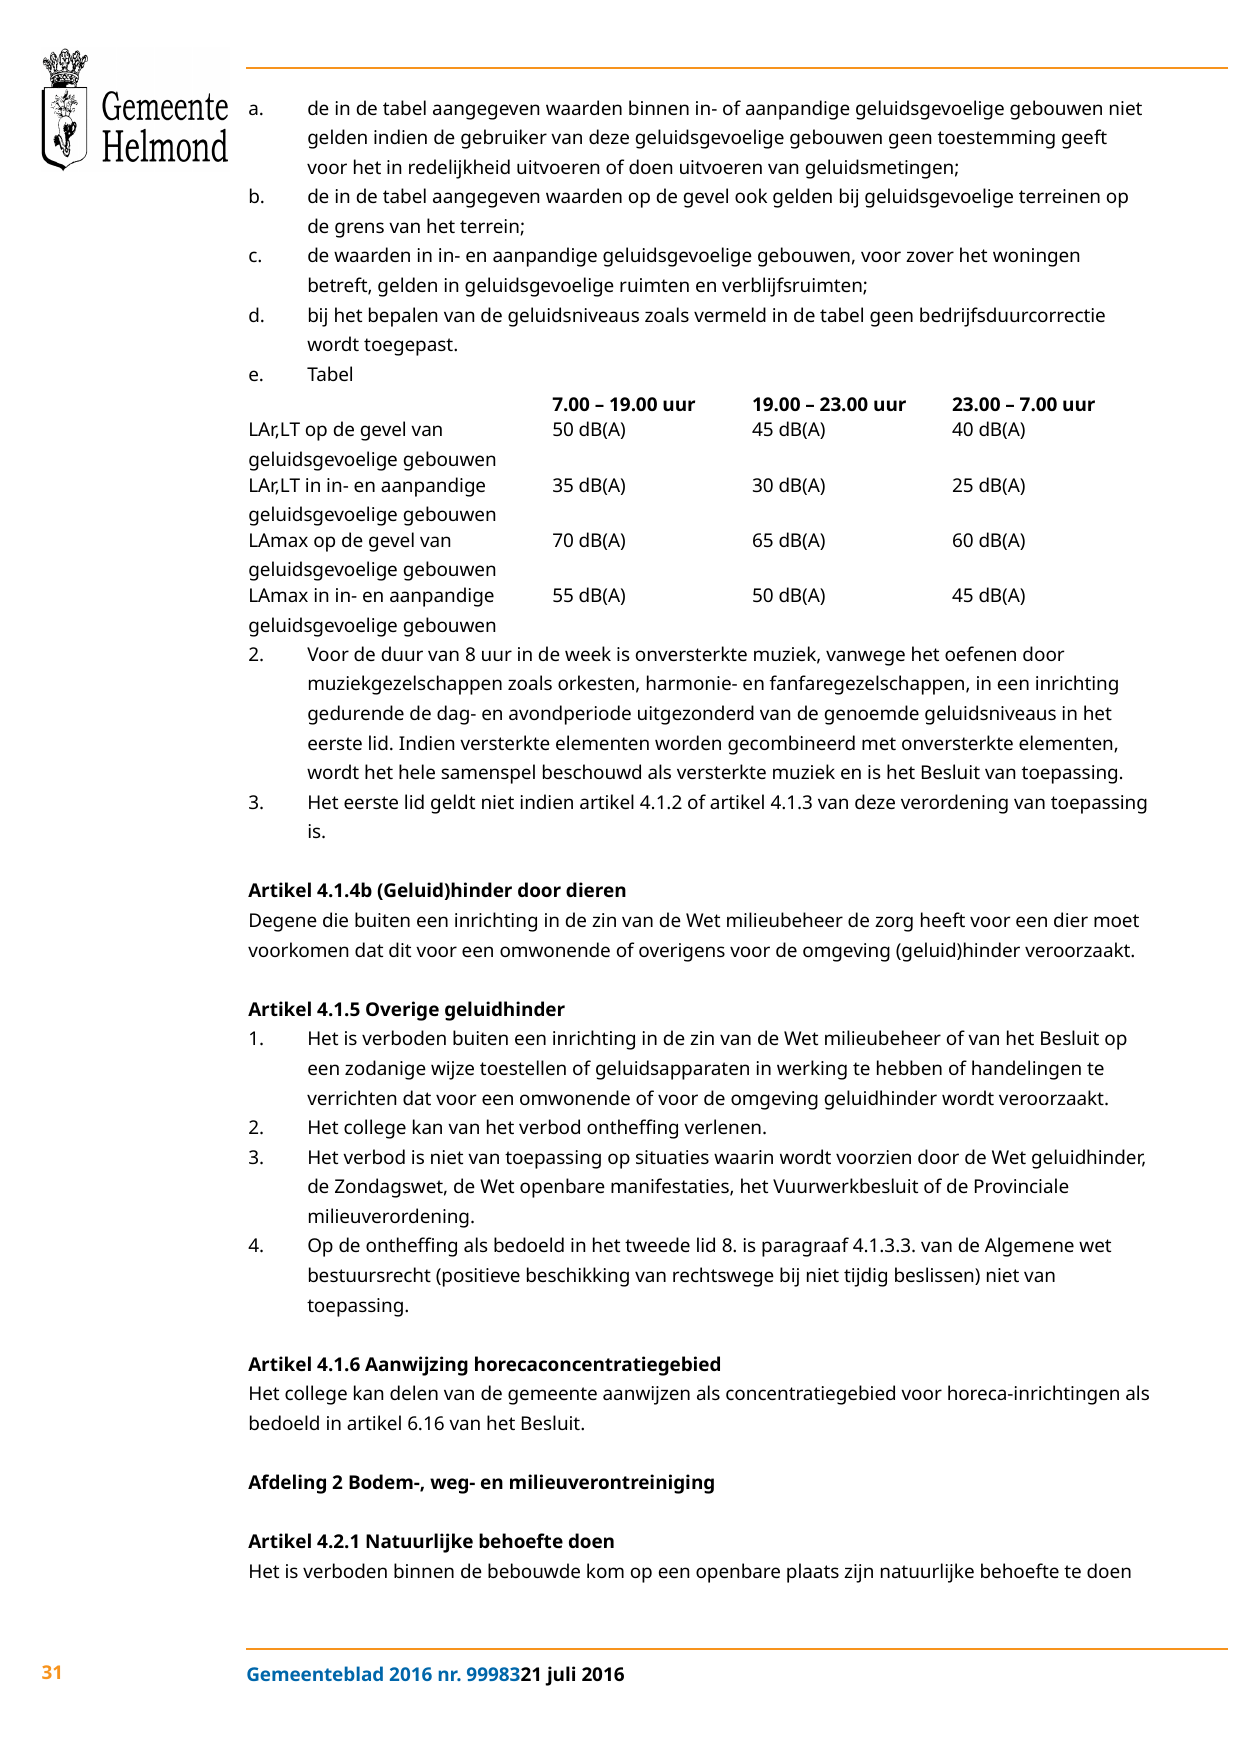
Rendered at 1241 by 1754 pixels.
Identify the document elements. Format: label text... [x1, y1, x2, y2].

table_cell 40 dB(A) [952, 416, 1152, 472]
table_cell 45 dB(A) [752, 416, 952, 472]
table_cell LAmax in in- en aanpandige geluidsgevoelige gebouwen [248, 583, 552, 638]
table_cell LAmax op de gevel van geluidsgevoelige gebouwen [248, 527, 552, 582]
list Op de ontheffing als bedoeld in het tweede lid 8. is paragraaf 4.1.3.3. van de Algemene wet bestuursrecht (positieve beschikking van rechtswege bij niet tijdig beslissen) niet van toepassing. [248, 1233, 1152, 1317]
table_cell 50 dB(A) [752, 583, 952, 638]
list de in de tabel aangegeven waarden binnen in- of aanpandige geluidsgevoelige gebouwen niet gelden indien de gebruiker van deze geluidsgevoelige gebouwen geen toestemming geeft voor het in redelijkheid uitvoeren of doen uitvoeren van geluidsmetingen; [248, 95, 1152, 180]
table_cell 55 dB(A) [552, 583, 752, 638]
picture [41, 47, 231, 172]
table_cell 45 dB(A) [952, 583, 1152, 638]
list Het verbod is niet van toepassing op situaties waarin wordt voorzien door de Wet geluidhinder, de Zondagswet, de Wet openbare manifestaties, het Vuurwerkbesluit of de Provinciale milieuverordening. [248, 1144, 1152, 1229]
text Artikel 4.2.1 Natuurlijke behoefte doen [248, 1528, 1152, 1554]
list Tabel [248, 361, 1152, 387]
text Het college kan delen van de gemeente aanwijzen als concentratiegebied voor horeca-inrichtingen als bedoeld in artikel 6.16 van het Besluit. [248, 1381, 1152, 1436]
table_cell LAr,LT in in- en aanpandige geluidsgevoelige gebouwen [248, 472, 552, 527]
table_header 19.00 – 23.00 uur [752, 391, 952, 416]
text Artikel 4.1.4b (Geluid)hinder door dieren [248, 878, 1152, 903]
text Het is verboden binnen de bebouwde kom op een openbare plaats zijn natuurlijke behoefte te doen [248, 1558, 1152, 1584]
table_cell 30 dB(A) [752, 472, 952, 527]
list Het eerste lid geldt niet indien artikel 4.1.2 of artikel 4.1.3 van deze verordening van toepassing is. [248, 789, 1152, 844]
table_cell 65 dB(A) [752, 527, 952, 582]
list Het is verboden buiten een inrichting in de zin van de Wet milieubeheer of van het Besluit op een zodanige wijze toestellen of geluidsapparaten in werking te hebben of handelingen te verrichten dat voor een omwonende of voor de omgeving geluidhinder wordt veroorzaakt. [248, 1026, 1152, 1110]
list bij het bepalen van de geluidsniveaus zoals vermeld in de tabel geen bedrijfsduurcorrectie wordt toegepast. [248, 302, 1152, 357]
table_cell 25 dB(A) [952, 472, 1152, 527]
text Afdeling 2 Bodem-, weg- en milieuverontreiniging [248, 1469, 1152, 1495]
table_header [248, 391, 552, 416]
list de in de tabel aangegeven waarden op de gevel ook gelden bij geluidsgevoelige terreinen op de grens van het terrein; [248, 183, 1152, 239]
table_header 23.00 – 7.00 uur [952, 391, 1152, 416]
table_cell 50 dB(A) [552, 416, 752, 472]
text Artikel 4.1.6 Aanwijzing horecaconcentratiegebied [248, 1351, 1152, 1377]
table_cell 70 dB(A) [552, 527, 752, 582]
table_cell 35 dB(A) [552, 472, 752, 527]
table_cell 60 dB(A) [952, 527, 1152, 582]
table_header 7.00 – 19.00 uur [552, 391, 752, 416]
text Degene die buiten een inrichting in de zin van de Wet milieubeheer de zorg heeft voor een dier moet voorkomen dat dit voor een omwonende of overigens voor de omgeving (geluid)hinder veroorzaakt. [248, 907, 1152, 962]
text Artikel 4.1.5 Overige geluidhinder [248, 996, 1152, 1022]
table_cell LAr,LT op de gevel van geluidsgevoelige gebouwen [248, 416, 552, 472]
list Voor de duur van 8 uur in de week is onversterkte muziek, vanwege het oefenen door muziekgezelschappen zoals orkesten, harmonie- en fanfaregezelschappen, in een inrichting gedurende de dag- en avondperiode uitgezonderd van de genoemde geluidsniveaus in het eerste lid. Indien versterkte elementen worden gecombineerd met onversterkte elementen, wordt het hele samenspel beschouwd als versterkte muziek en is het Besluit van toepassing. [248, 641, 1152, 785]
list de waarden in in- en aanpandige geluidsgevoelige gebouwen, voor zover het woningen betreft, gelden in geluidsgevoelige ruimten en verblijfsruimten; [248, 243, 1152, 298]
list Het college kan van het verbod ontheffing verlenen. [248, 1114, 1152, 1140]
